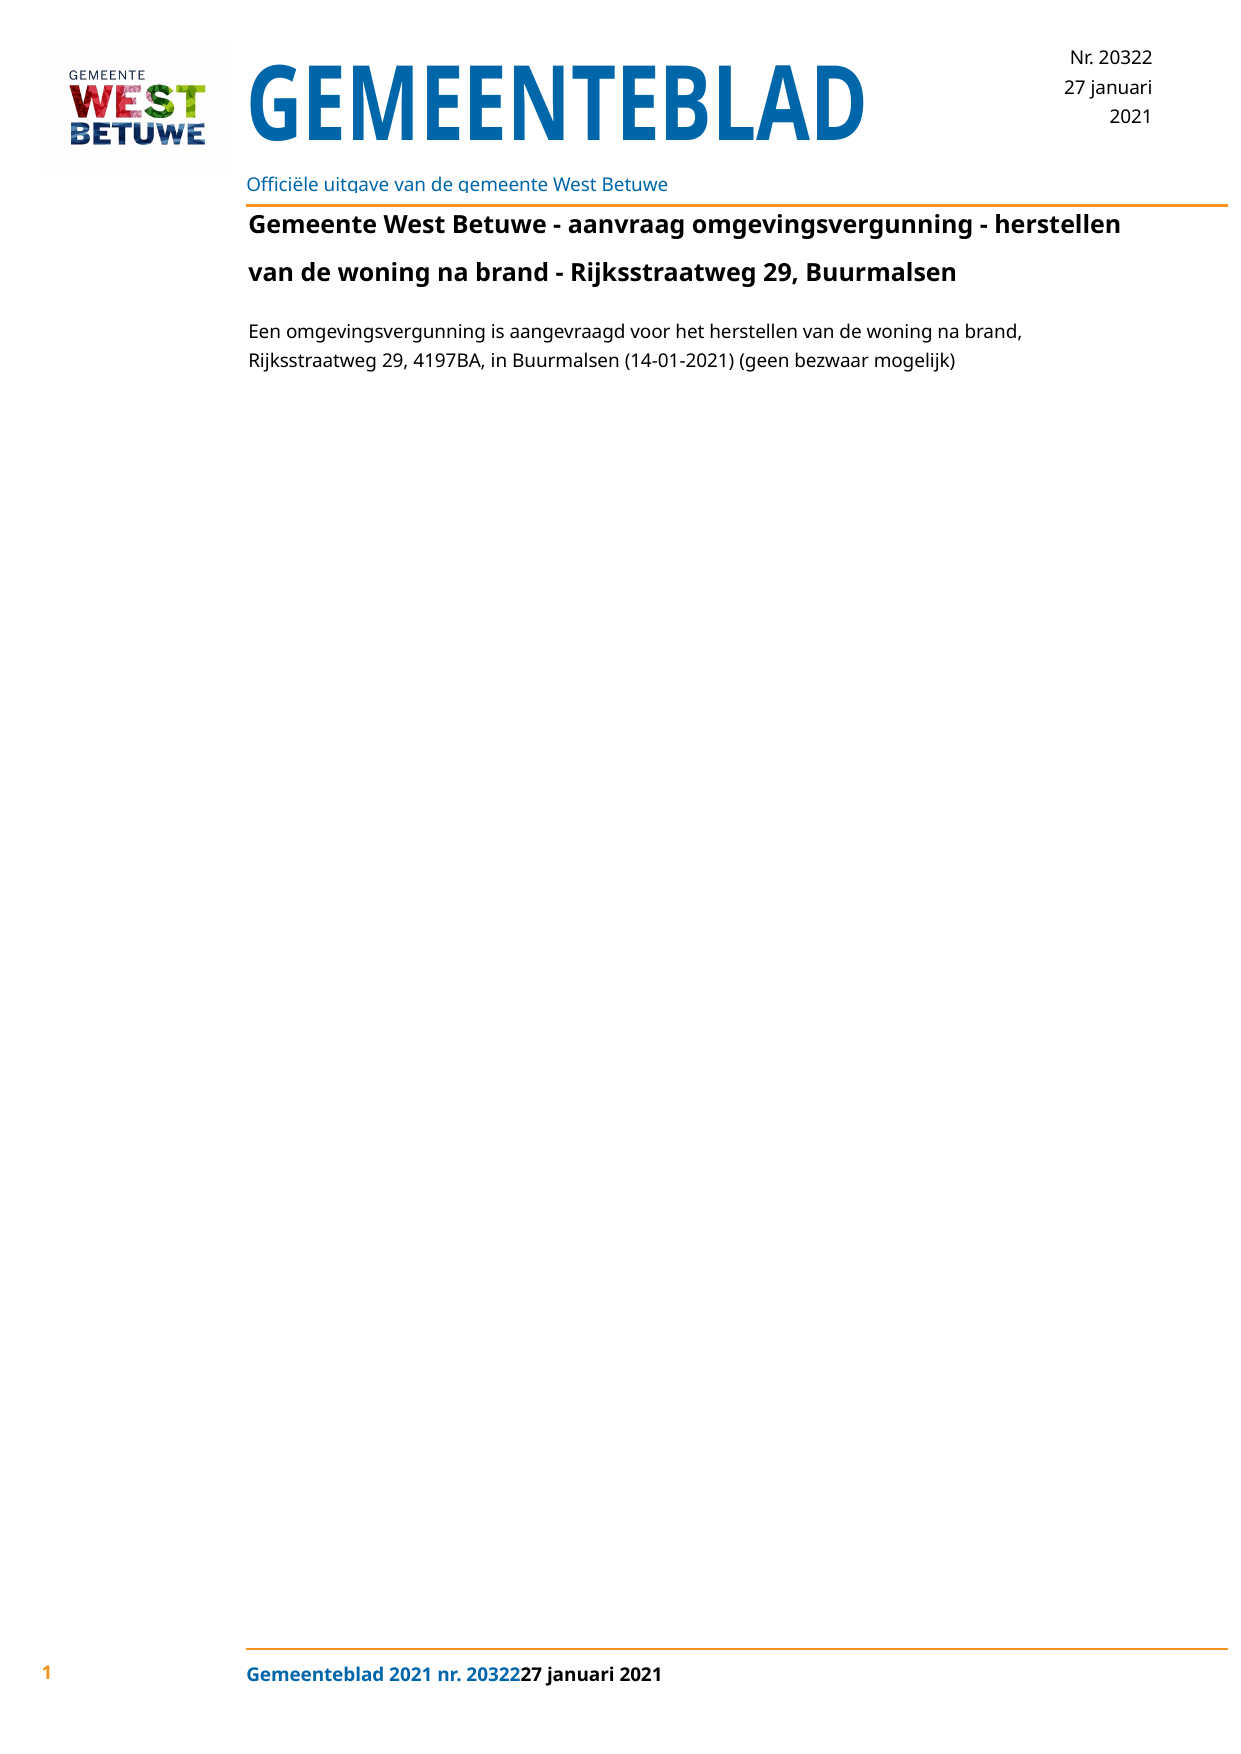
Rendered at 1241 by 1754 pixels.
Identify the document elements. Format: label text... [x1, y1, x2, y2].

text Een omgevingsvergunning is aangevraagd voor het herstellen van de woning na brand, Rijksstraatweg 29, 4197BA, in Buurmalsen (14-01-2021) (geen bezwaar mogelijk) [248, 318, 1152, 373]
picture [41, 47, 231, 172]
text Gemeente West Betuwe - aanvraag omgevingsvergunning - herstellen van de woning na brand - Rijksstraatweg 29, Buurmalsen [248, 207, 1152, 288]
